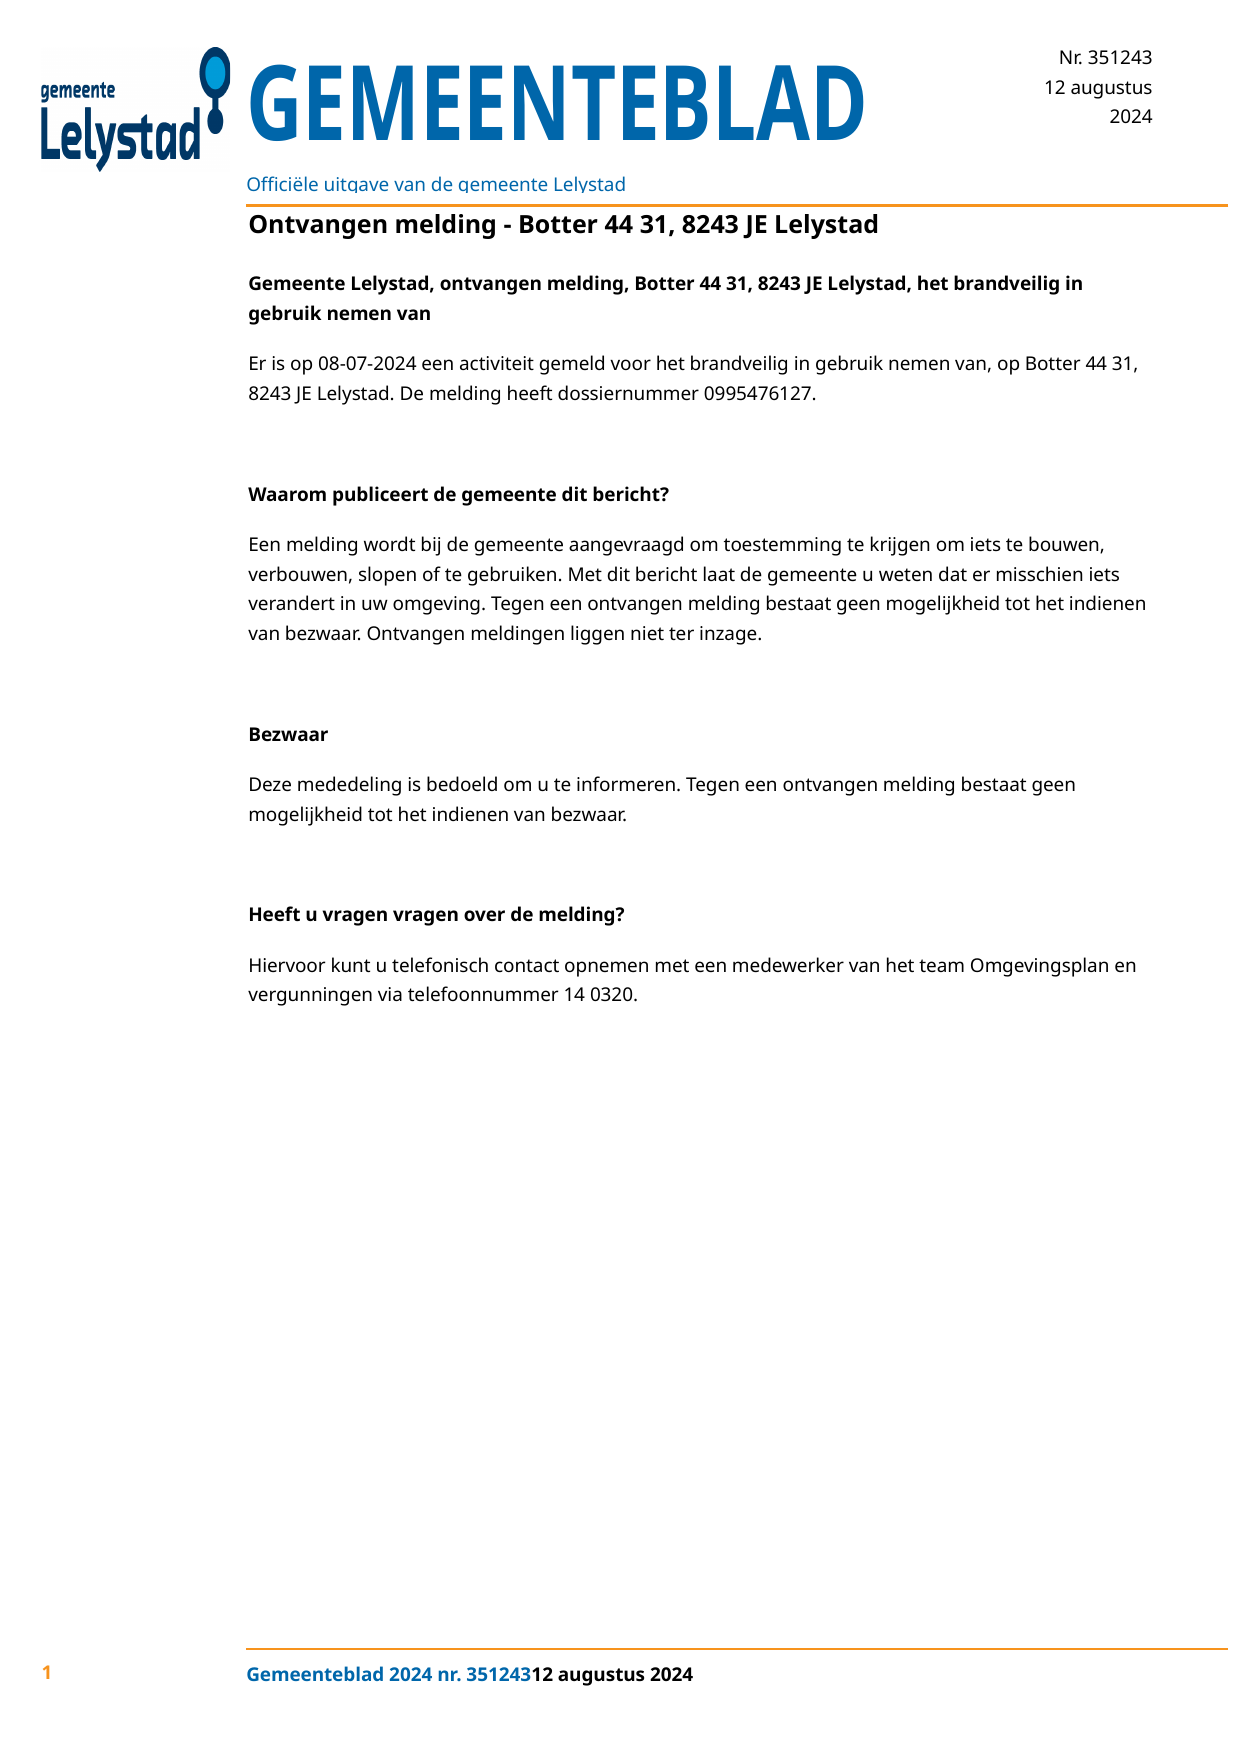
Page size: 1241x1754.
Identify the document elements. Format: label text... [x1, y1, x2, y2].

text Heeft u vragen vragen over de melding? [248, 902, 1152, 927]
text Waarom publiceert de gemeente dit bericht? [248, 481, 1152, 506]
text Ontvangen melding - Botter 44 31, 8243 JE Lelystad [248, 207, 1152, 241]
text Er is op 08-07-2024 een activiteit gemeld voor het brandveilig in gebruik nemen van, op Botter 44 31, 8243 JE Lelystad. De melding heeft dossiernummer 0995476127. [248, 350, 1152, 406]
text Bezwaar [248, 721, 1152, 746]
text Hiervoor kunt u telefonisch contact opnemen met een medewerker van het team Omgevingsplan en vergunningen via telefoonnummer 14 0320. [248, 952, 1152, 1007]
text Gemeente Lelystad, ontvangen melding, Botter 44 31, 8243 JE Lelystad, het brandveilig in gebruik nemen van [248, 270, 1152, 326]
text Een melding wordt bij de gemeente aangevraagd om toestemming te krijgen om iets te bouwen, verbouwen, slopen of te gebruiken. Met dit bericht laat de gemeente u weten dat er misschien iets verandert in uw omgeving. Tegen een ontvangen melding bestaat geen mogelijkheid tot het indienen van bezwaar. Ontvangen meldingen liggen niet ter inzage. [248, 531, 1152, 646]
text Deze mededeling is bedoeld om u te informeren. Tegen een ontvangen melding bestaat geen mogelijkheid tot het indienen van bezwaar. [248, 771, 1152, 826]
picture [41, 47, 231, 172]
